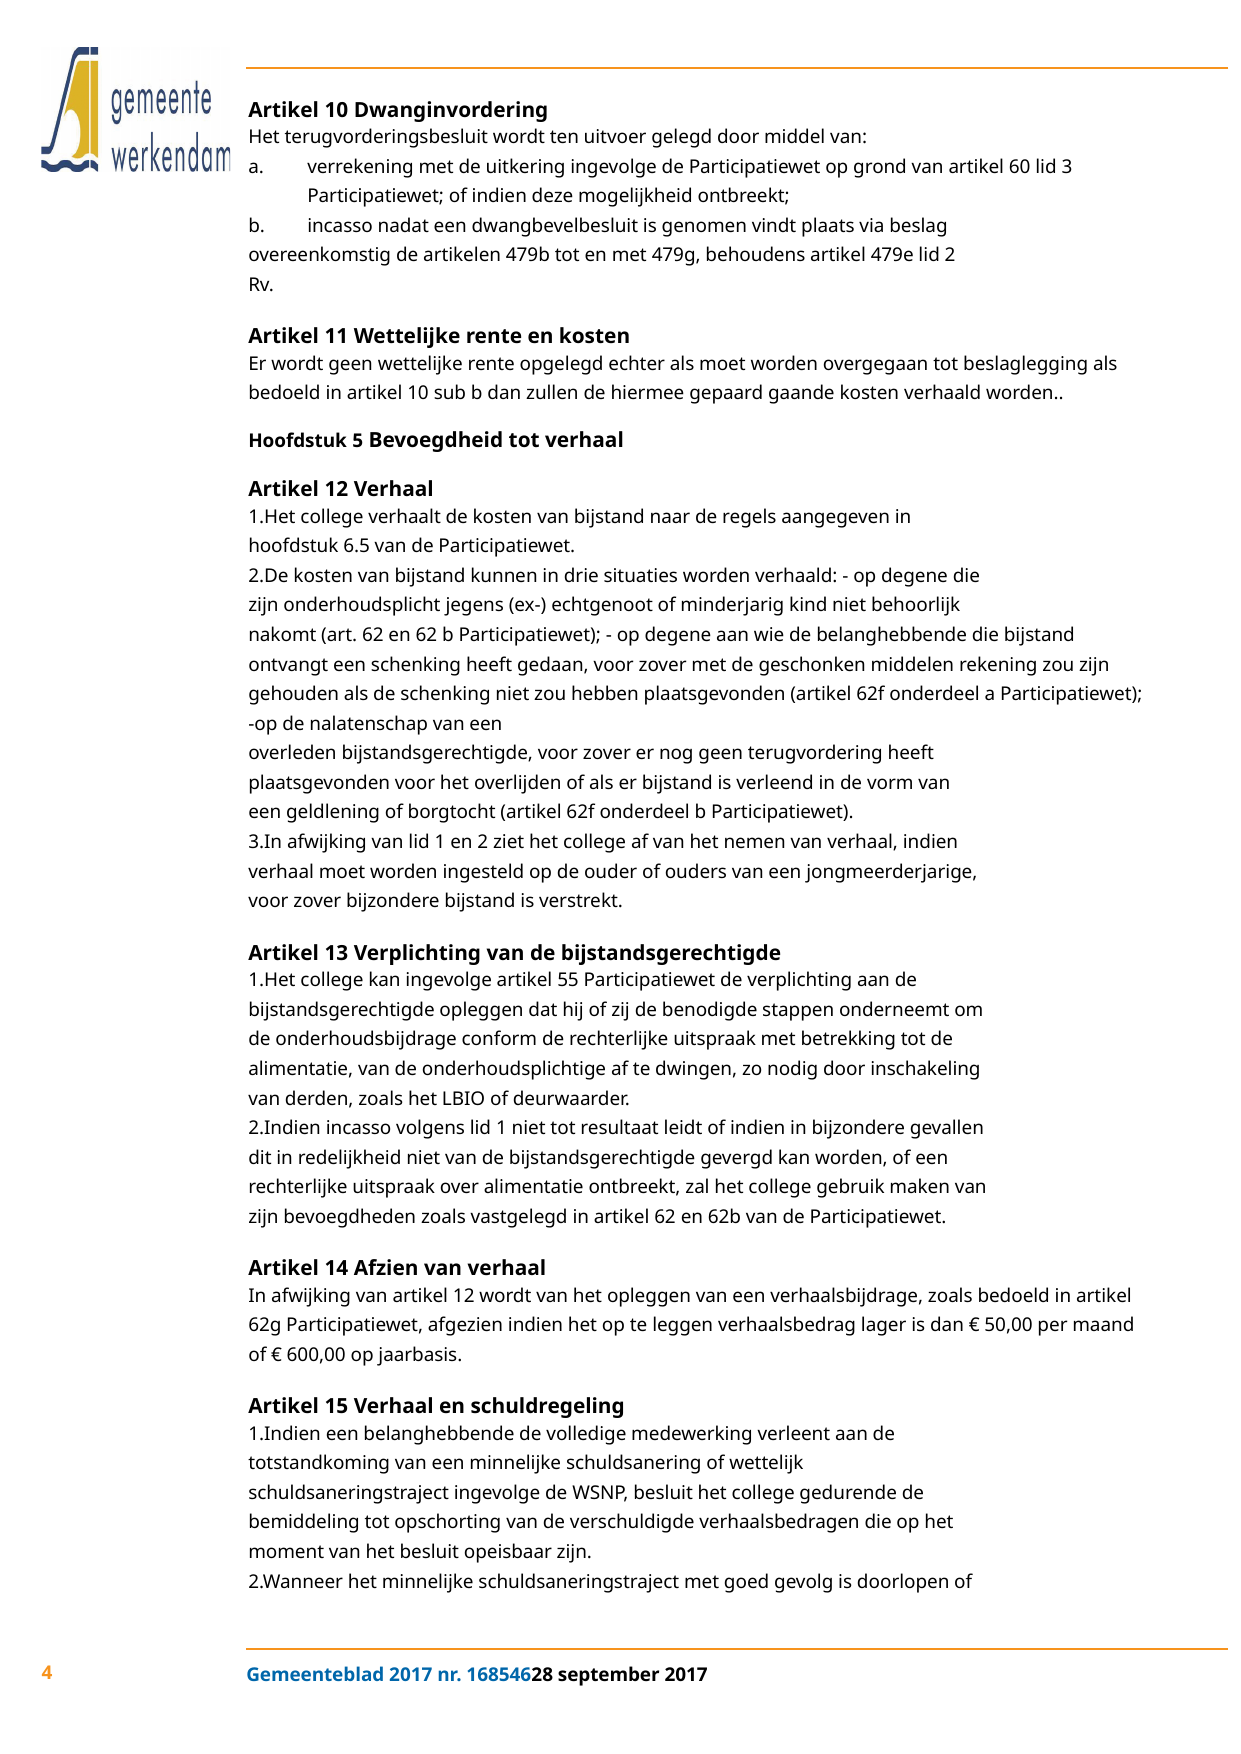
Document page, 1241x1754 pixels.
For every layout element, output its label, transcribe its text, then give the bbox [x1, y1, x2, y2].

text Er wordt geen wettelijke rente opgelegd echter als moet worden overgegaan tot beslaglegging als bedoeld in artikel 10 sub b dan zullen de hiermee gepaard gaande kosten verhaald worden.. [248, 350, 1152, 405]
text plaatsgevonden voor het overlijden of als er bijstand is verleend in de vorm van [248, 769, 1152, 795]
text Artikel 10 Dwanginvordering [248, 95, 1152, 123]
text dit in redelijkheid niet van de bijstandsgerechtigde gevergd kan worden, of een [248, 1144, 1152, 1169]
text voor zover bijzondere bijstand is verstrekt. [248, 887, 1152, 913]
text Het terugvorderingsbesluit wordt ten uitvoer gelegd door middel van: [248, 123, 1152, 149]
text overeenkomstig de artikelen 479b tot en met 479g, behoudens artikel 479e lid 2 [248, 242, 1152, 267]
text zijn bevoegdheden zoals vastgelegd in artikel 62 en 62b van de Participatiewet. [248, 1203, 1152, 1229]
text Artikel 14 Afzien van verhaal [248, 1253, 1152, 1282]
text een geldlening of borgtocht (artikel 62f onderdeel b Participatiewet). [248, 799, 1152, 824]
text In afwijking van artikel 12 wordt van het opleggen van een verhaalsbijdrage, zoals bedoeld in artikel 62g Participatiewet, afgezien indien het op te leggen verhaalsbedrag lager is dan € 50,00 per maand of € 600,00 op jaarbasis. [248, 1282, 1152, 1367]
text 2.Wanneer het minnelijke schuldsaneringstraject met goed gevolg is doorlopen of [248, 1568, 1152, 1593]
text verhaal moet worden ingesteld op de ouder of ouders van een jongmeerderjarige, [248, 858, 1152, 884]
text Artikel 12 Verhaal [248, 474, 1152, 503]
picture [41, 47, 231, 172]
text Artikel 15 Verhaal en schuldregeling [248, 1391, 1152, 1420]
text bijstandsgerechtigde opleggen dat hij of zij de benodigde stappen onderneemt om [248, 996, 1152, 1022]
text bemiddeling tot opschorting van de verschuldigde verhaalsbedragen die op het [248, 1509, 1152, 1534]
text Hoofdstuk 5 Bevoegdheid tot verhaal [248, 425, 1152, 454]
text van derden, zoals het LBIO of deurwaarder. [248, 1085, 1152, 1110]
text de onderhoudsbijdrage conform de rechterlijke uitspraak met betrekking tot de [248, 1026, 1152, 1051]
text overleden bijstandsgerechtigde, voor zover er nog geen terugvordering heeft [248, 739, 1152, 765]
text Rv. [248, 271, 1152, 297]
list verrekening met de uitkering ingevolge de Participatiewet op grond van artikel 60 lid 3 Participatiewet; of indien deze mogelijkheid ontbreekt; [248, 153, 1152, 208]
text nakomt (art. 62 en 62 b Participatiewet); - op degene aan wie de belanghebbende die bijstand ontvangt een schenking heeft gedaan, voor zover met de geschonken middelen rekening zou zijn gehouden als de schenking niet zou hebben plaatsgevonden (artikel 62f onderdeel a Participatiewet); -op de nalatenschap van een [248, 621, 1152, 736]
list incasso nadat een dwangbevelbesluit is genomen vindt plaats via beslag [248, 212, 1152, 238]
text 2.Indien incasso volgens lid 1 niet tot resultaat leidt of indien in bijzondere gevallen [248, 1114, 1152, 1140]
text Artikel 13 Verplichting van de bijstandsgerechtigde [248, 938, 1152, 966]
text 1.Indien een belanghebbende de volledige medewerking verleent aan de [248, 1420, 1152, 1446]
text 1.Het college kan ingevolge artikel 55 Participatiewet de verplichting aan de [248, 966, 1152, 992]
text moment van het besluit opeisbaar zijn. [248, 1538, 1152, 1564]
text 3.In afwijking van lid 1 en 2 ziet het college af van het nemen van verhaal, indien [248, 828, 1152, 854]
text rechterlijke uitspraak over alimentatie ontbreekt, zal het college gebruik maken van [248, 1173, 1152, 1199]
text totstandkoming van een minnelijke schuldsanering of wettelijk [248, 1449, 1152, 1475]
text 1.Het college verhaalt de kosten van bijstand naar de regels aangegeven in [248, 503, 1152, 529]
text zijn onderhoudsplicht jegens (ex-) echtgenoot of minderjarig kind niet behoorlijk [248, 592, 1152, 617]
text 2.De kosten van bijstand kunnen in drie situaties worden verhaald: - op degene die [248, 562, 1152, 588]
text schuldsaneringstraject ingevolge de WSNP, besluit het college gedurende de [248, 1479, 1152, 1505]
text hoofdstuk 6.5 van de Participatiewet. [248, 532, 1152, 558]
text alimentatie, van de onderhoudsplichtige af te dwingen, zo nodig door inschakeling [248, 1055, 1152, 1081]
text Artikel 11 Wettelijke rente en kosten [248, 322, 1152, 350]
